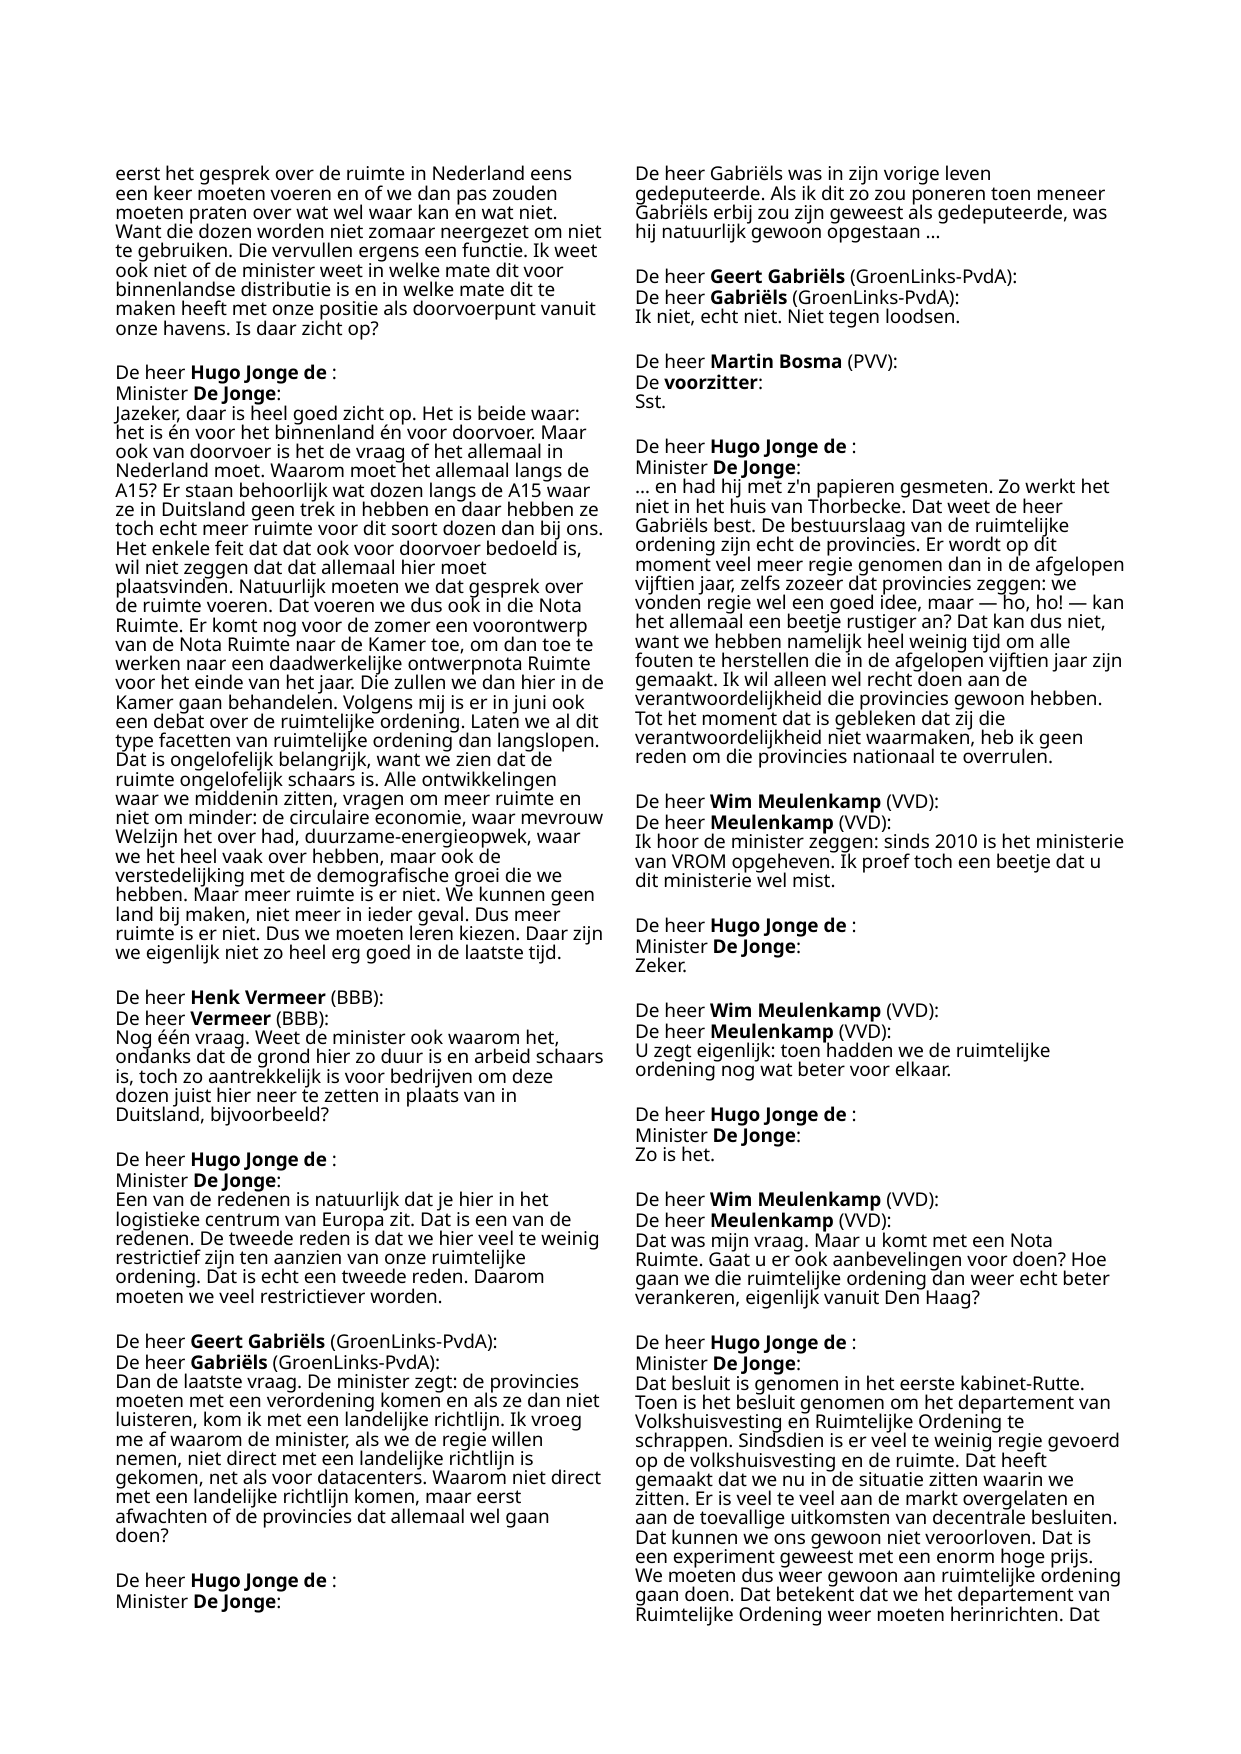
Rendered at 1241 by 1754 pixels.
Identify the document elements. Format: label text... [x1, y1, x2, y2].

text De heer Vermeer (BBB): [115, 1010, 605, 1029]
text De heer Meulenkamp (VVD): [635, 1212, 1125, 1232]
text De heer Wim Meulenkamp (VVD): [635, 788, 1125, 814]
text Minister De Jonge: [635, 938, 1125, 957]
text De heer Geert Gabriëls (GroenLinks-PvdA): [635, 263, 1125, 289]
text Minister De Jonge: [635, 1127, 1125, 1146]
text Minister De Jonge: [635, 459, 1125, 478]
text De heer Henk Vermeer (BBB): [115, 984, 605, 1010]
text Dat besluit is genomen in het eerste kabinet-Rutte. Toen is het besluit genomen om het departement van Volkshuisvesting en Ruimtelijke Ordening te schrappen. Sindsdien is er veel te weinig regie gevoerd op de volkshuisvesting en de ruimte. Dat heeft gemaakt dat we nu in de situatie zitten waarin we zitten. Er is veel te veel aan de markt overgelaten en aan de toevallige uitkomsten van decentrale besluiten. Dat kunnen we ons gewoon niet veroorloven. Dat is een experiment geweest met een enorm hoge prijs. We moeten dus weer gewoon aan ruimtelijke ordening gaan doen. Dat betekent dat we het departement van Ruimtelijke Ordening weer moeten herinrichten. Dat [635, 1374, 1125, 1625]
text Nog één vraag. Weet de minister ook waarom het, ondanks dat de grond hier zo duur is en arbeid schaars is, toch zo aantrekkelijk is voor bedrijven om deze dozen juist hier neer te zetten in plaats van in Duitsland, bijvoorbeeld? [115, 1029, 605, 1126]
text Dan de laatste vraag. De minister zegt: de provincies moeten met een verordening komen en als ze dan niet luisteren, kom ik met een landelijke richtlijn. Ik vroeg me af waarom de minister, als we de regie willen nemen, niet direct met een landelijke richtlijn is gekomen, net als voor datacenters. Waarom niet direct met een landelijke richtlijn komen, maar eerst afwachten of de provincies dat allemaal wel gaan doen? [115, 1373, 605, 1546]
text Minister De Jonge: [635, 1355, 1125, 1374]
text Minister De Jonge: [115, 385, 605, 404]
text Ik niet, echt niet. Niet tegen loodsen. [635, 308, 1125, 327]
text De heer Wim Meulenkamp (VVD): [635, 1187, 1125, 1212]
text De heer Hugo Jonge de : [635, 912, 1125, 938]
text Jazeker, daar is heel goed zicht op. Het is beide waar: het is én voor het binnenland én voor doorvoer. Maar ook van doorvoer is het de vraag of het allemaal in Nederland moet. Waarom moet het allemaal langs de A15? Er staan behoorlijk wat dozen langs de A15 waar ze in Duitsland geen trek in hebben en daar hebben ze toch echt meer ruimte voor dit soort dozen dan bij ons. Het enkele feit dat dat ook voor doorvoer bedoeld is, wil niet zeggen dat dat allemaal hier moet plaatsvinden. Natuurlijk moeten we dat gesprek over de ruimte voeren. Dat voeren we dus ook in die Nota Ruimte. Er komt nog voor de zomer een voorontwerp van de Nota Ruimte naar de Kamer toe, om dan toe te werken naar een daadwerkelijke ontwerpnota Ruimte voor het einde van het jaar. Die zullen we dan hier in de Kamer gaan behandelen. Volgens mij is er in juni ook een debat over de ruimtelijke ordening. Laten we al dit type facetten van ruimtelijke ordening dan langslopen. Dat is ongelofelijk belangrijk, want we zien dat de ruimte ongelofelijk schaars is. Alle ontwikkelingen waar we middenin zitten, vragen om meer ruimte en niet om minder: de circulaire economie, waar mevrouw Welzijn het over had, duurzame-energieopwek, waar we het heel vaak over hebben, maar ook de verstedelijking met de demografische groei die we hebben. Maar meer ruimte is er niet. We kunnen geen land bij maken, niet meer in ieder geval. Dus meer ruimte is er niet. Dus we moeten leren kiezen. Daar zijn we eigenlijk niet zo heel erg goed in de laatste tijd. [115, 404, 605, 963]
text De heer Geert Gabriëls (GroenLinks-PvdA): [115, 1328, 605, 1354]
text Minister De Jonge: [115, 1172, 605, 1191]
text … en had hij met z'n papieren gesmeten. Zo werkt het niet in het huis van Thorbecke. Dat weet de heer Gabriëls best. De bestuurslaag van de ruimtelijke ordening zijn echt de provincies. Er wordt op dit moment veel meer regie genomen dan in de afgelopen vijftien jaar, zelfs zozeer dat provincies zeggen: we vonden regie wel een goed idee, maar — ho, ho! — kan het allemaal een beetje rustiger an? Dat kan dus niet, want we hebben namelijk heel weinig tijd om alle fouten te herstellen die in de afgelopen vijftien jaar zijn gemaakt. Ik wil alleen wel recht doen aan de verantwoordelijkheid die provincies gewoon hebben. Tot het moment dat is gebleken dat zij die verantwoordelijkheid niet waarmaken, heb ik geen reden om die provincies nationaal te overrulen. [635, 478, 1125, 767]
text De heer Hugo Jonge de : [115, 359, 605, 385]
text Minister De Jonge: [115, 1593, 605, 1612]
text Sst. [635, 393, 1125, 413]
text De heer Gabriëls (GroenLinks-PvdA): [635, 289, 1125, 308]
text De heer Meulenkamp (VVD): [635, 1023, 1125, 1042]
text De heer Gabriëls was in zijn vorige leven gedeputeerde. Als ik dit zo zou poneren toen meneer Gabriëls erbij zou zijn geweest als gedeputeerde, was hij natuurlijk gewoon opgestaan … [635, 165, 1125, 242]
text Dat was mijn vraag. Maar u komt met een Nota Ruimte. Gaat u er ook aanbevelingen voor doen? Hoe gaan we die ruimtelijke ordening dan weer echt beter verankeren, eigenlijk vanuit Den Haag? [635, 1232, 1125, 1309]
text De heer Martin Bosma (PVV): [635, 348, 1125, 374]
text De heer Hugo Jonge de : [635, 1329, 1125, 1355]
text De heer Hugo Jonge de : [635, 1101, 1125, 1127]
text U zegt eigenlijk: toen hadden we de ruimtelijke ordening nog wat beter voor elkaar. [635, 1042, 1125, 1081]
text De heer Meulenkamp (VVD): [635, 814, 1125, 833]
text Zeker. [635, 957, 1125, 976]
text Ik hoor de minister zeggen: sinds 2010 is het ministerie van VROM opgeheven. Ik proef toch een beetje dat u dit ministerie wel mist. [635, 833, 1125, 891]
text De heer Hugo Jonge de : [115, 1146, 605, 1172]
text De heer Gabriëls (GroenLinks-PvdA): [115, 1354, 605, 1373]
text De heer Hugo Jonge de : [115, 1567, 605, 1593]
text Zo is het. [635, 1146, 1125, 1166]
text De heer Wim Meulenkamp (VVD): [635, 997, 1125, 1023]
text Een van de redenen is natuurlijk dat je hier in het logistieke centrum van Europa zit. Dat is een van de redenen. De tweede reden is dat we hier veel te weinig restrictief zijn ten aanzien van onze ruimtelijke ordening. Dat is echt een tweede reden. Daarom moeten we veel restrictiever worden. [115, 1191, 605, 1307]
text eerst het gesprek over de ruimte in Nederland eens een keer moeten voeren en of we dan pas zouden moeten praten over wat wel waar kan en wat niet. Want die dozen worden niet zomaar neergezet om niet te gebruiken. Die vervullen ergens een functie. Ik weet ook niet of de minister weet in welke mate dit voor binnenlandse distributie is en in welke mate dit te maken heeft met onze positie als doorvoerpunt vanuit onze havens. Is daar zicht op? [115, 165, 605, 339]
text De heer Hugo Jonge de : [635, 433, 1125, 459]
text De voorzitter: [635, 374, 1125, 393]
